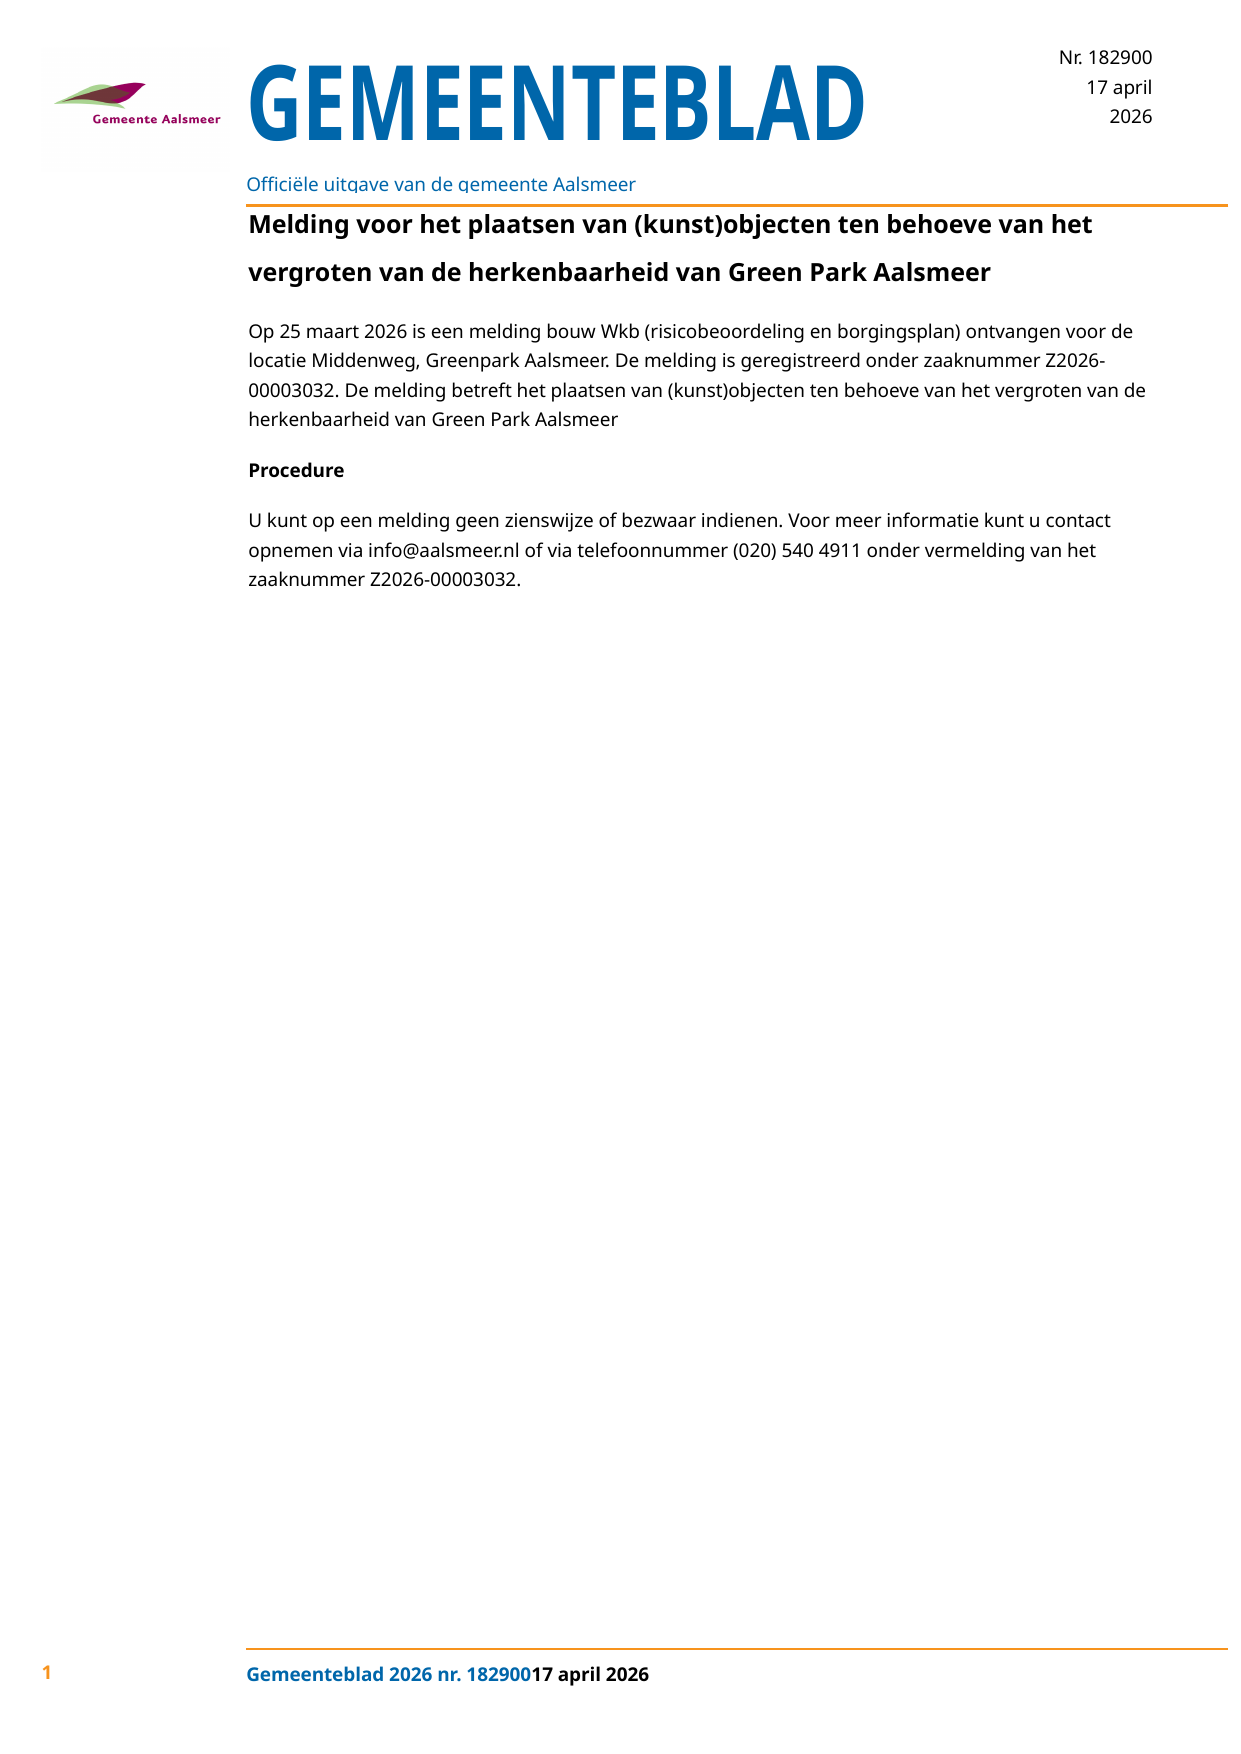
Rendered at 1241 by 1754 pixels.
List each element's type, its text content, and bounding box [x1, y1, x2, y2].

text U kunt op een melding geen zienswijze of bezwaar indienen. Voor meer informatie kunt u contact opnemen via info@aalsmeer.nl of via telefoonnummer (020) 540 4911 onder vermelding van het zaaknummer Z2026-00003032. [248, 507, 1152, 592]
picture [41, 47, 231, 172]
text Procedure [248, 457, 1152, 483]
text Op 25 maart 2026 is een melding bouw Wkb (risicobeoordeling en borgingsplan) ontvangen voor de locatie Middenweg, Greenpark Aalsmeer. De melding is geregistreerd onder zaaknummer Z2026-00003032. De melding betreft het plaatsen van (kunst)objecten ten behoeve van het vergroten van de herkenbaarheid van Green Park Aalsmeer [248, 318, 1152, 432]
text Melding voor het plaatsen van (kunst)objecten ten behoeve van het vergroten van de herkenbaarheid van Green Park Aalsmeer [248, 207, 1152, 288]
